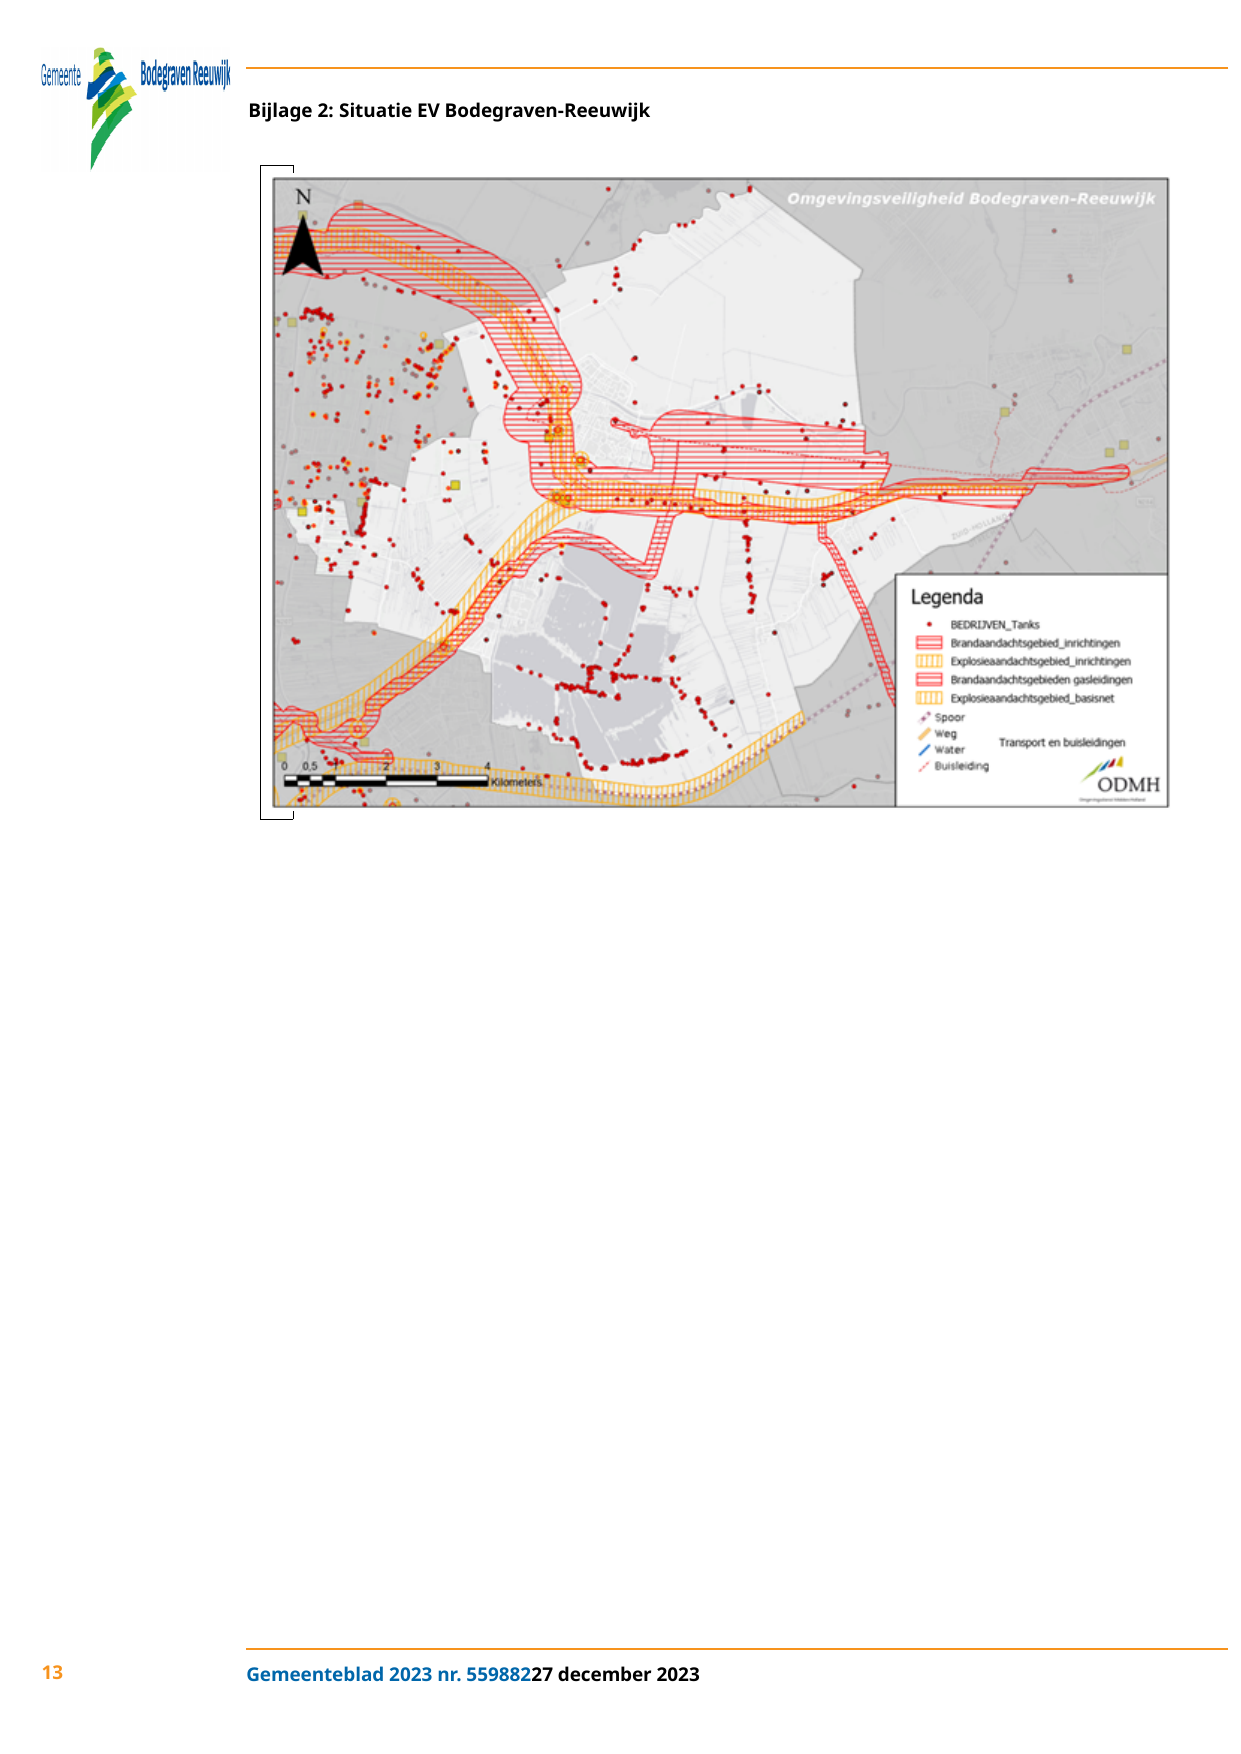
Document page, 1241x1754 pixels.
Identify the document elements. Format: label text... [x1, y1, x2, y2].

picture [268, 173, 1173, 811]
picture [41, 47, 231, 172]
text Bijlage 2: Situatie EV Bodegraven-Reeuwijk [248, 95, 1152, 123]
